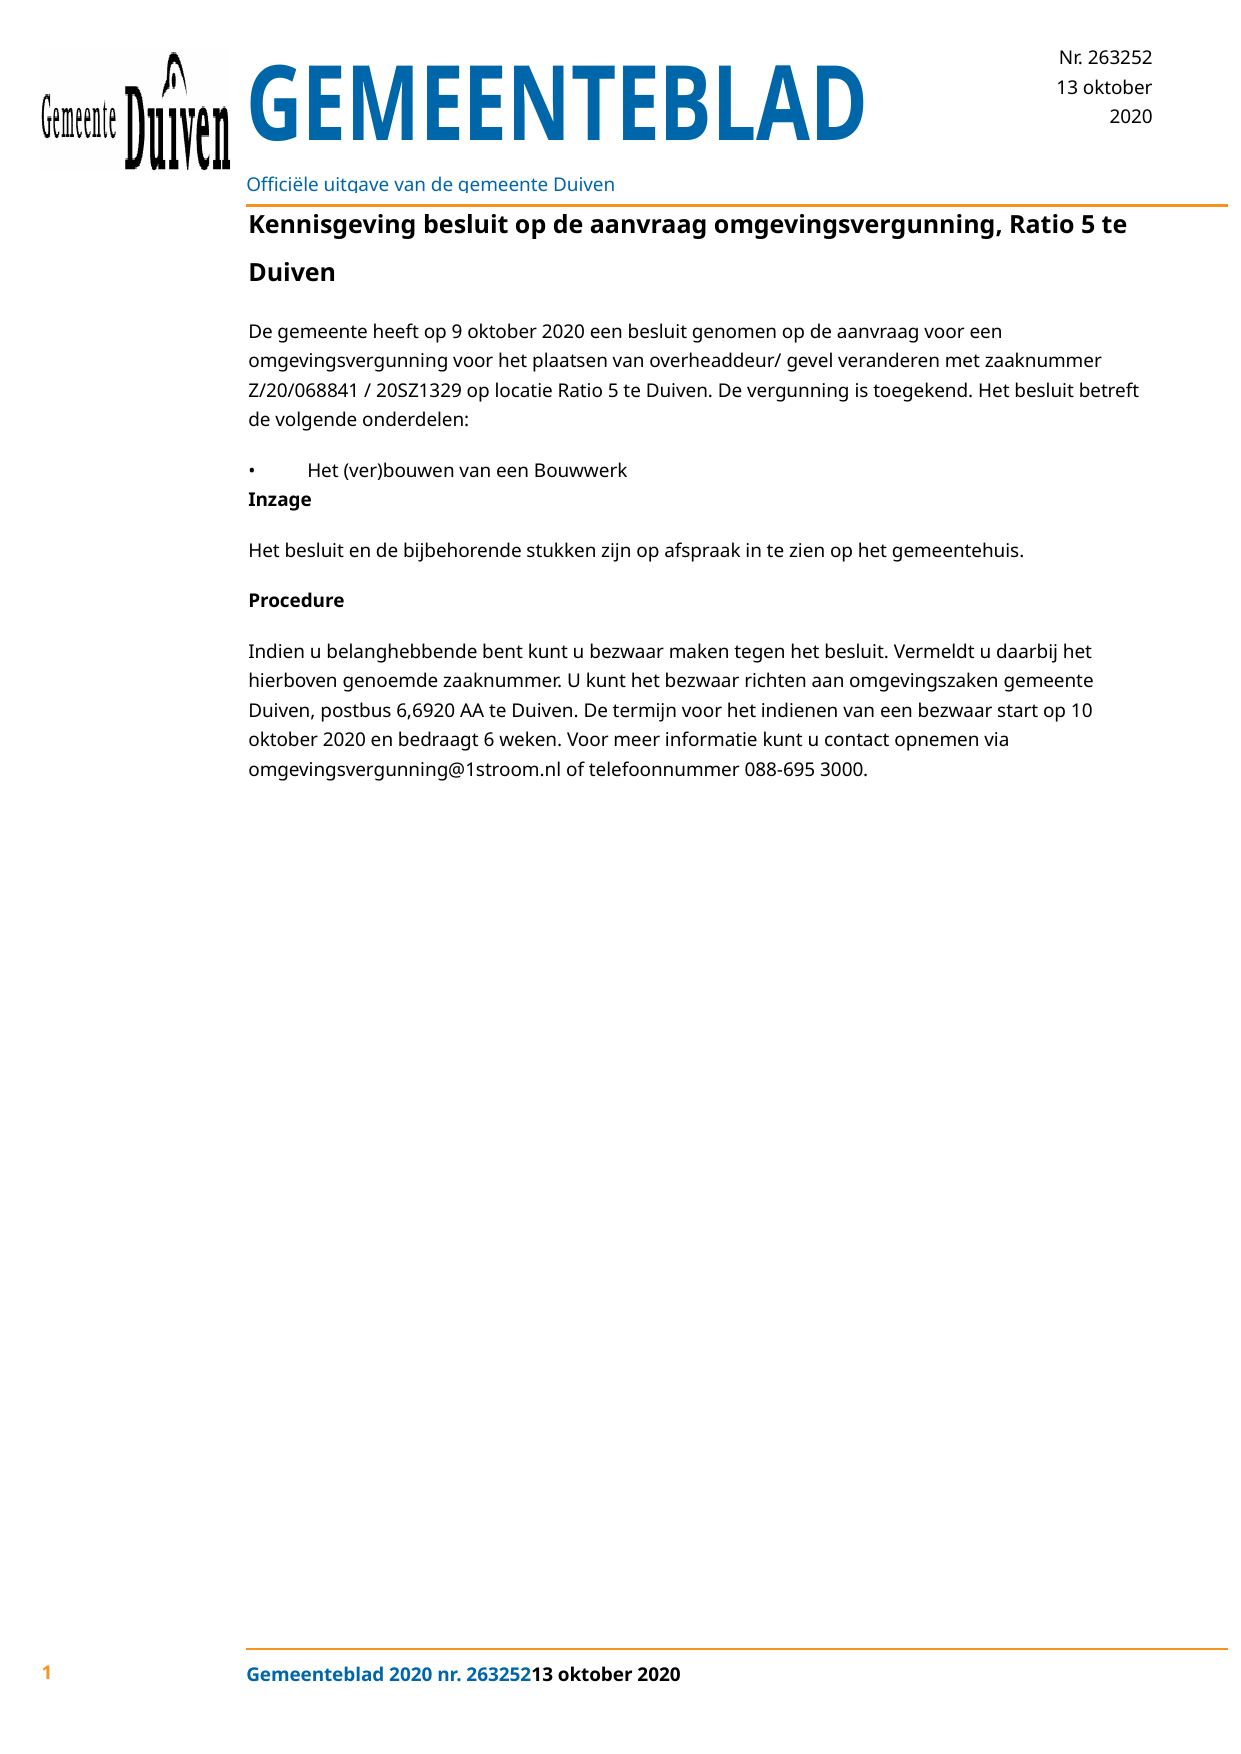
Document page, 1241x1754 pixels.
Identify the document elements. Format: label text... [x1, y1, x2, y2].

picture [41, 47, 231, 172]
text Het besluit en de bijbehorende stukken zijn op afspraak in te zien op het gemeentehuis. [248, 537, 1152, 563]
text De gemeente heeft op 9 oktober 2020 een besluit genomen op de aanvraag voor een omgevingsvergunning voor het plaatsen van overheaddeur/ gevel veranderen met zaaknummer Z/20/068841 / 20SZ1329 op locatie Ratio 5 te Duiven. De vergunning is toegekend. Het besluit betreft de volgende onderdelen: [248, 318, 1152, 432]
list Het (ver)bouwen van een Bouwwerk [248, 457, 1152, 483]
text Kennisgeving besluit op de aanvraag omgevingsvergunning, Ratio 5 te Duiven [248, 207, 1152, 288]
text Indien u belanghebbende bent kunt u bezwaar maken tegen het besluit. Vermeldt u daarbij het hierboven genoemde zaaknummer. U kunt het bezwaar richten aan omgevingszaken gemeente Duiven, postbus 6,6920 AA te Duiven. De termijn voor het indienen van een bezwaar start op 10 oktober 2020 en bedraagt 6 weken. Voor meer informatie kunt u contact opnemen via omgevingsvergunning@1stroom.nl of telefoonnummer 088-695 3000. [248, 638, 1152, 782]
text Inzage [248, 487, 1152, 512]
text Procedure [248, 587, 1152, 613]
